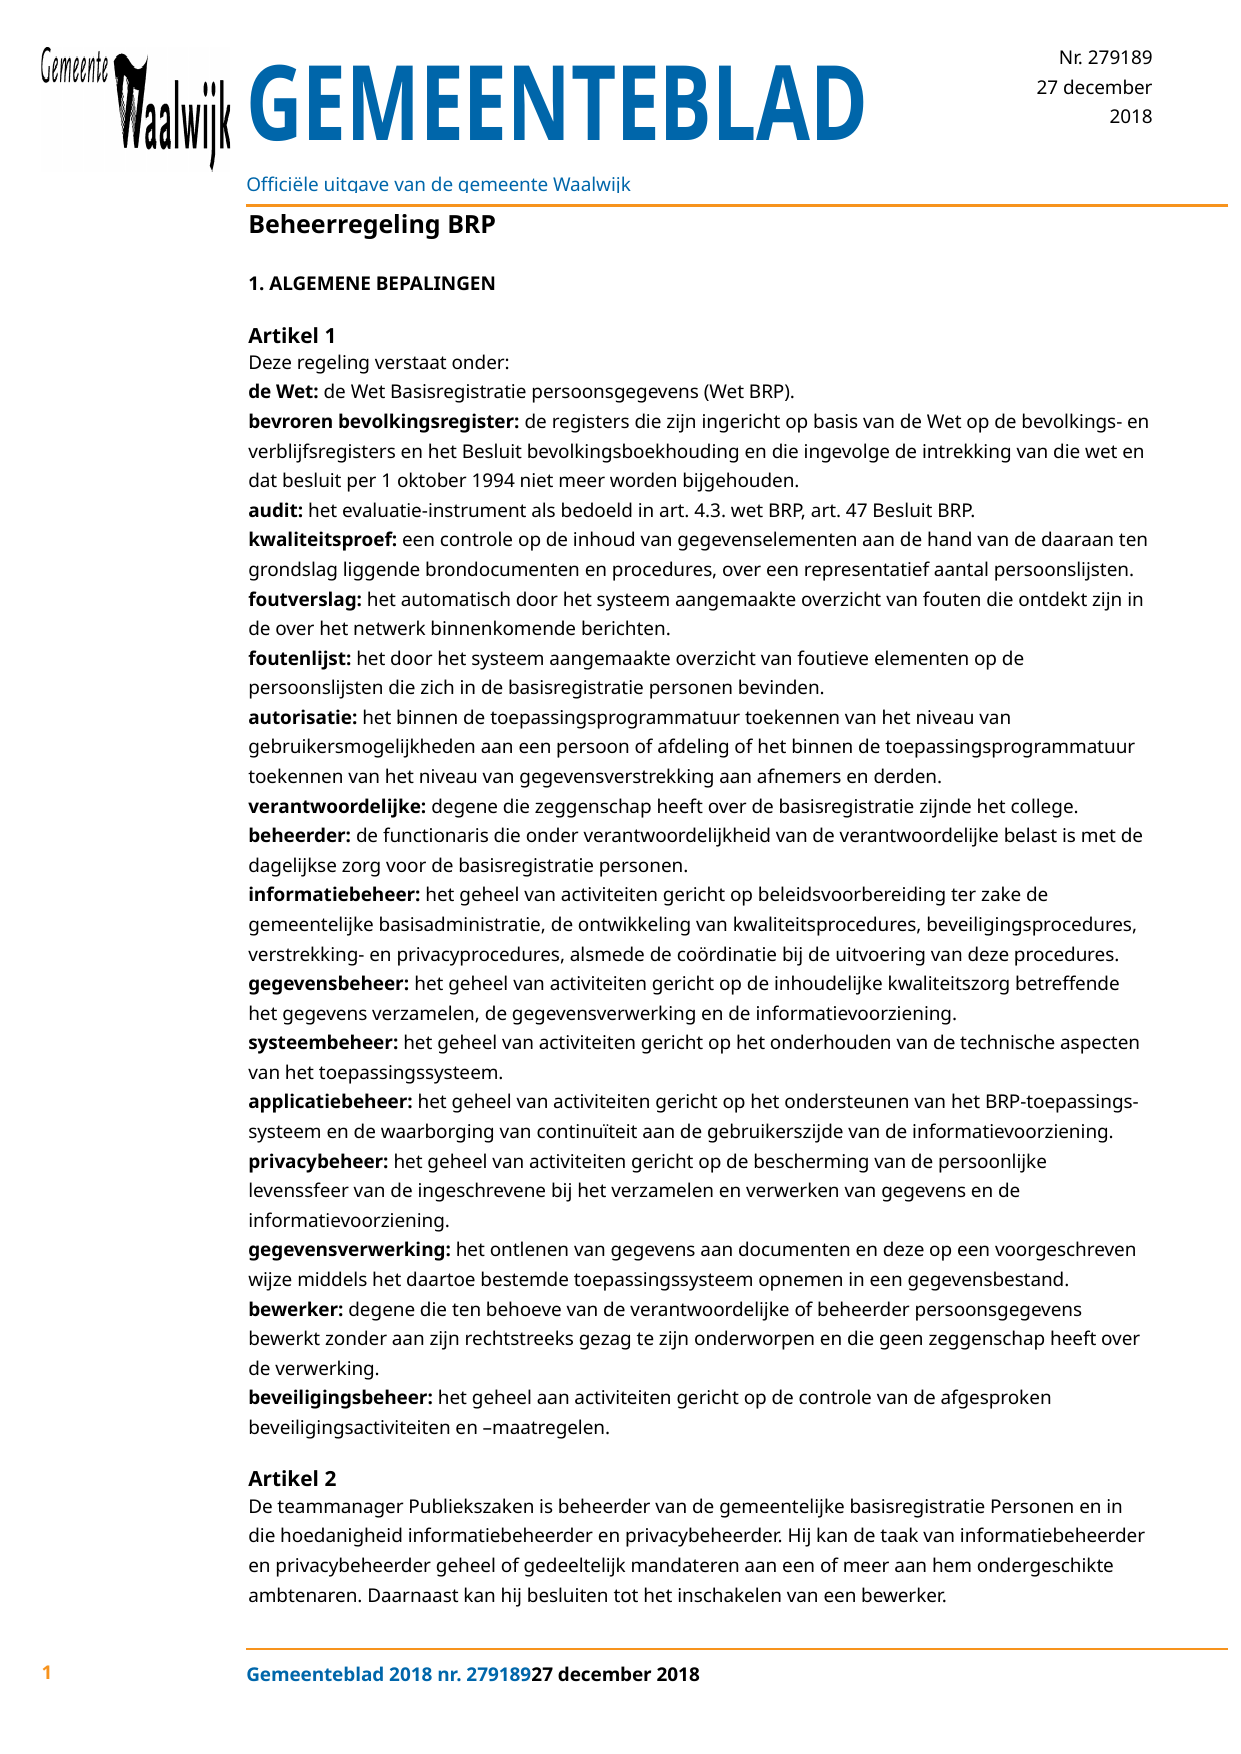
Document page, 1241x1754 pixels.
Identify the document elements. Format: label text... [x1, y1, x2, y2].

picture [41, 47, 231, 172]
text foutverslag: het automatisch door het systeem aangemaakte overzicht van fouten die ontdekt zijn in de over het netwerk binnenkomende berichten. [248, 586, 1152, 641]
text audit: het evaluatie-instrument als bedoeld in art. 4.3. wet BRP, art. 47 Besluit BRP. [248, 497, 1152, 523]
text Artikel 1 [248, 321, 1152, 349]
text applicatiebeheer: het geheel van activiteiten gericht op het ondersteunen van het BRP-toepassings-systeem en de waarborging van continuïteit aan de gebruikerszijde van de informatievoorziening. [248, 1089, 1152, 1144]
text beheerder: de functionaris die onder verantwoordelijkheid van de verantwoordelijke belast is met de dagelijkse zorg voor de basisregistratie personen. [248, 822, 1152, 878]
text beveiligingsbeheer: het geheel aan activiteiten gericht op de controle van de afgesproken beveiligingsactiviteiten en –maatregelen. [248, 1384, 1152, 1440]
text gegevensverwerking: het ontlenen van gegevens aan documenten en deze op een voorgeschreven wijze middels het daartoe bestemde toepassingssysteem opnemen in een gegevensbestand. [248, 1237, 1152, 1292]
text informatiebeheer: het geheel van activiteiten gericht op beleidsvoorbereiding ter zake de gemeentelijke basisadministratie, de ontwikkeling van kwaliteitsprocedures, beveiligingsprocedures, verstrekking- en privacyprocedures, alsmede de coördinatie bij de uitvoering van deze procedures. [248, 882, 1152, 967]
text Beheerregeling BRP [248, 207, 1152, 241]
text De teammanager Publiekszaken is beheerder van de gemeentelijke basisregistratie Personen en in die hoedanigheid informatiebeheerder en privacybeheerder. Hij kan de taak van informatiebeheerder en privacybeheerder geheel of gedeeltelijk mandateren aan een of meer aan hem ondergeschikte ambtenaren. Daarnaast kan hij besluiten tot het inschakelen van een bewerker. [248, 1493, 1152, 1607]
text bevroren bevolkingsregister: de registers die zijn ingericht op basis van de Wet op de bevolkings- en verblijfsregisters en het Besluit bevolkingsboekhouding en die ingevolge de intrekking van die wet en dat besluit per 1 oktober 1994 niet meer worden bijgehouden. [248, 408, 1152, 493]
text verantwoordelijke: degene die zeggenschap heeft over de basisregistratie zijnde het college. [248, 793, 1152, 819]
text foutenlijst: het door het systeem aangemaakte overzicht van foutieve elementen op de persoonslijsten die zich in de basisregistratie personen bevinden. [248, 645, 1152, 700]
text gegevensbeheer: het geheel van activiteiten gericht op de inhoudelijke kwaliteitszorg betreffende het gegevens verzamelen, de gegevensverwerking en de informatievoorziening. [248, 970, 1152, 1026]
text 1. ALGEMENE BEPALINGEN [248, 270, 1152, 296]
text Deze regeling verstaat onder: [248, 349, 1152, 375]
text bewerker: degene die ten behoeve van de verantwoordelijke of beheerder persoonsgegevens bewerkt zonder aan zijn rechtstreeks gezag te zijn onderworpen en die geen zeggenschap heeft over de verwerking. [248, 1296, 1152, 1381]
text kwaliteitsproef: een controle op de inhoud van gegevenselementen aan de hand van de daaraan ten grondslag liggende brondocumenten en procedures, over een representatief aantal persoonslijsten. [248, 527, 1152, 582]
text de Wet: de Wet Basisregistratie persoonsgegevens (Wet BRP). [248, 379, 1152, 404]
text privacybeheer: het geheel van activiteiten gericht op de bescherming van de persoonlijke levenssfeer van de ingeschrevene bij het verzamelen en verwerken van gegevens en de informatievoorziening. [248, 1148, 1152, 1233]
text autorisatie: het binnen de toepassingsprogrammatuur toekennen van het niveau van gebruikersmogelijkheden aan een persoon of afdeling of het binnen de toepassingsprogrammatuur toekennen van het niveau van gegevensverstrekking aan afnemers en derden. [248, 704, 1152, 789]
text systeembeheer: het geheel van activiteiten gericht op het onderhouden van de technische aspecten van het toepassingssysteem. [248, 1029, 1152, 1085]
text Artikel 2 [248, 1464, 1152, 1493]
